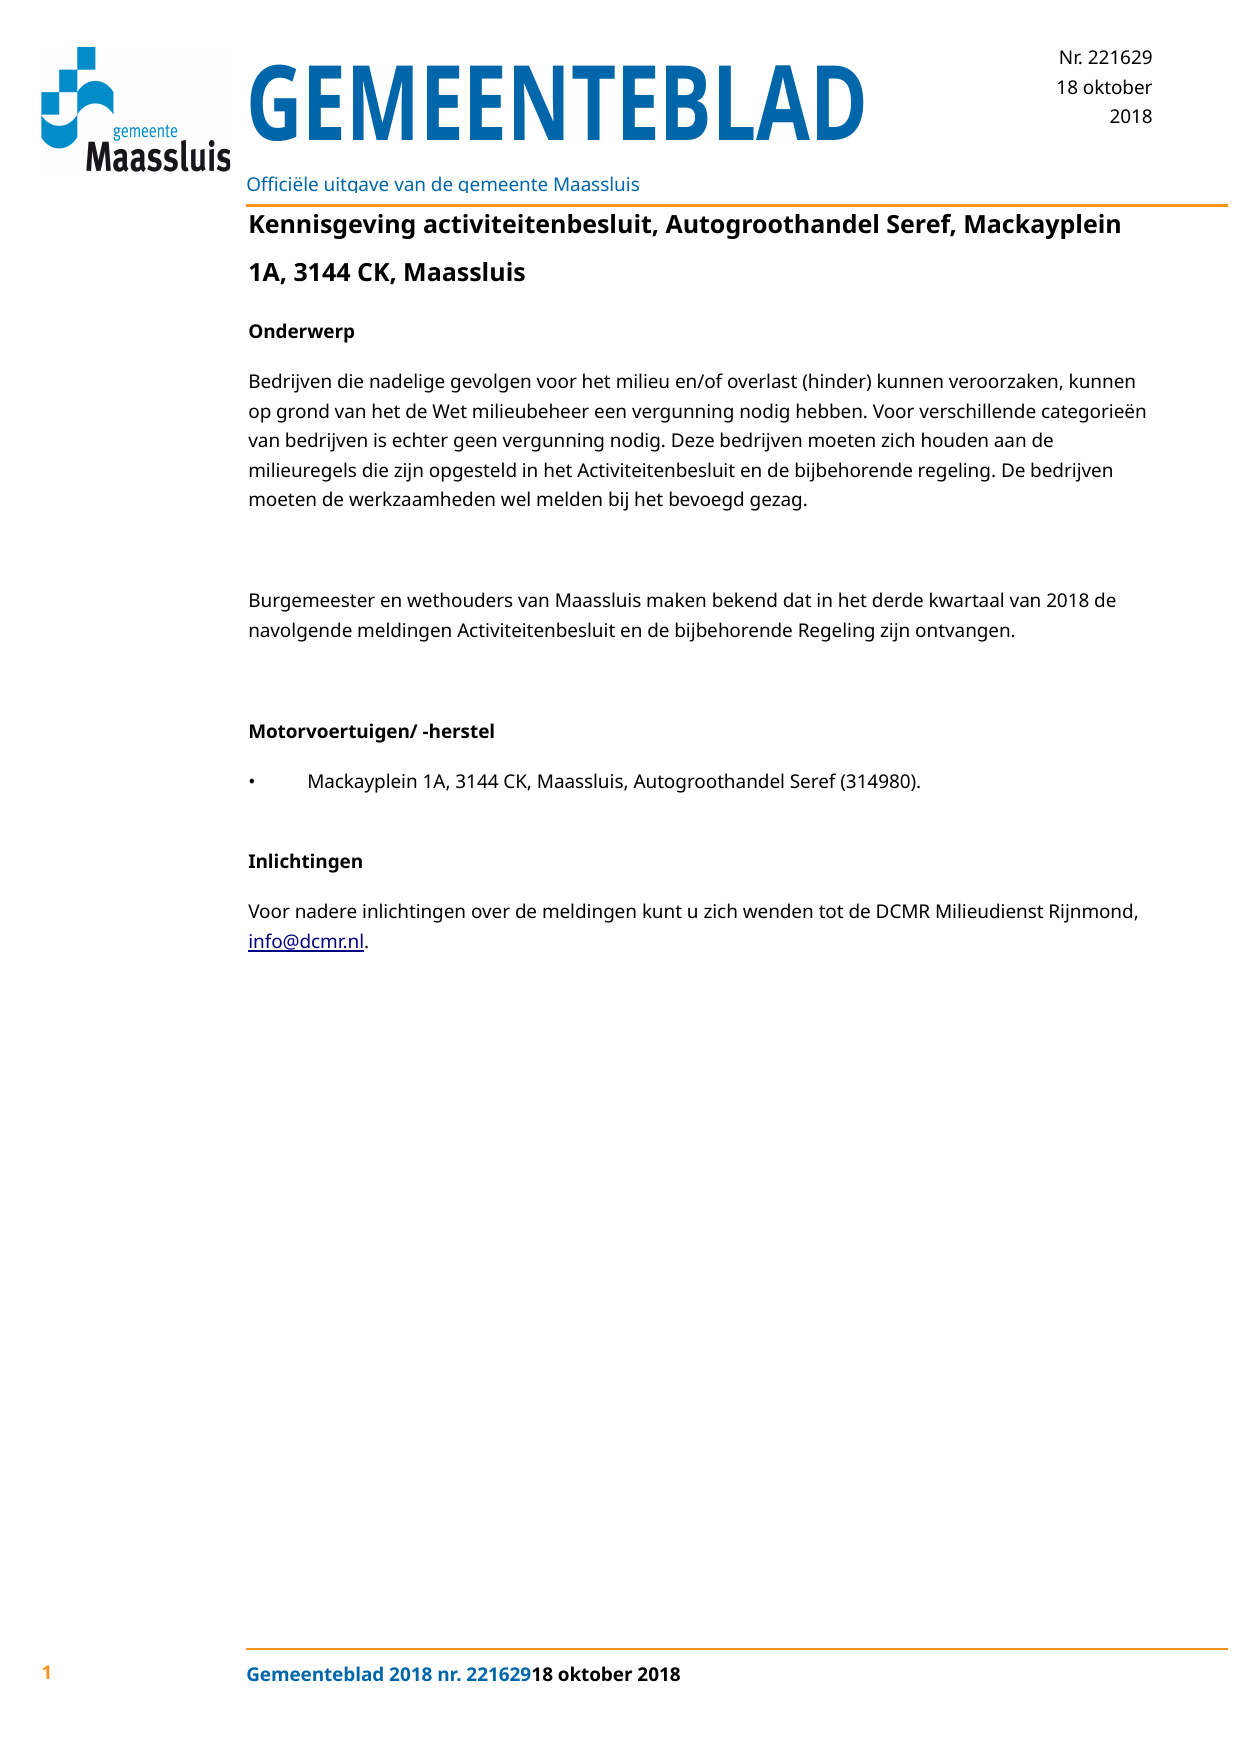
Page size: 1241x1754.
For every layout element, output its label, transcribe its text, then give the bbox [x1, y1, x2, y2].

list Mackayplein 1A, 3144 CK, Maassluis, Autogroothandel Seref (314980). [248, 768, 1152, 794]
text Bedrijven die nadelige gevolgen voor het milieu en/of overlast (hinder) kunnen veroorzaken, kunnen op grond van het de Wet milieubeheer een vergunning nodig hebben. Voor verschillende categorieën van bedrijven is echter geen vergunning nodig. Deze bedrijven moeten zich houden aan de milieuregels die zijn opgesteld in het Activiteitenbesluit en de bijbehorende regeling. De bedrijven moeten de werkzaamheden wel melden bij het bevoegd gezag. [248, 368, 1152, 512]
picture [41, 47, 231, 172]
text Burgemeester en wethouders van Maassluis maken bekend dat in het derde kwartaal van 2018 de navolgende meldingen Activiteitenbesluit en de bijbehorende Regeling zijn ontvangen. [248, 587, 1152, 643]
text Voor nadere inlichtingen over de meldingen kunt u zich wenden tot de DCMR Milieudienst Rijnmond, info@dcmr.nl. [248, 899, 1152, 954]
text Onderwerp [248, 318, 1152, 344]
text Motorvoertuigen/ -herstel [248, 718, 1152, 744]
text Kennisgeving activiteitenbesluit, Autogroothandel Seref, Mackayplein 1A, 3144 CK, Maassluis [248, 207, 1152, 288]
text Inlichtingen [248, 848, 1152, 874]
picture [41, 47, 77, 92]
